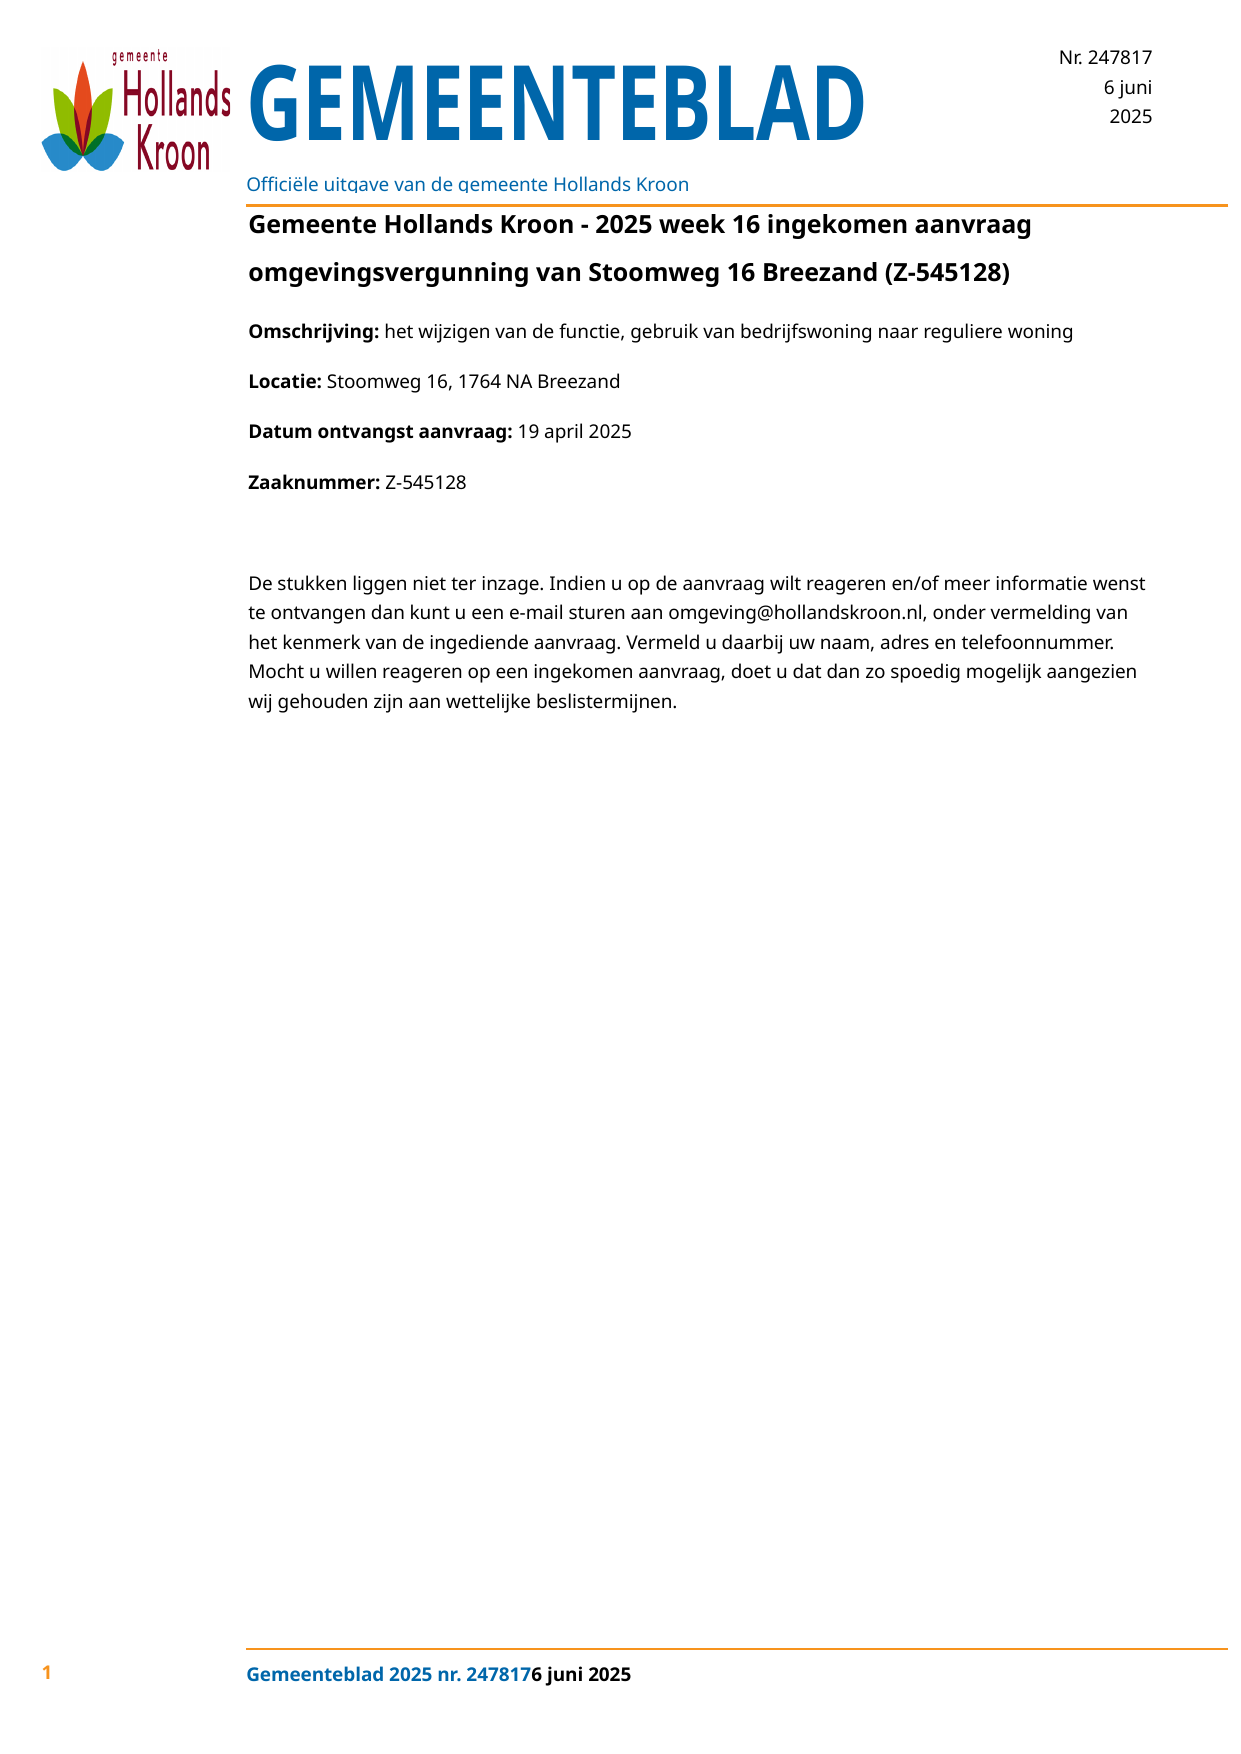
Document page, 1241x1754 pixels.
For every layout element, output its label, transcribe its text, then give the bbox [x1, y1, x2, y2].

text Locatie: Stoomweg 16, 1764 NA Breezand [248, 368, 1152, 394]
text Datum ontvangst aanvraag: 19 april 2025 [248, 419, 1152, 444]
picture [41, 47, 231, 172]
text Omschrijving: het wijzigen van de functie, gebruik van bedrijfswoning naar reguliere woning [248, 318, 1152, 344]
text Gemeente Hollands Kroon - 2025 week 16 ingekomen aanvraag omgevingsvergunning van Stoomweg 16 Breezand (Z-545128) [248, 207, 1152, 288]
text De stukken liggen niet ter inzage. Indien u op de aanvraag wilt reageren en/of meer informatie wenst te ontvangen dan kunt u een e-mail sturen aan omgeving@hollandskroon.nl, onder vermelding van het kenmerk van de ingediende aanvraag. Vermeld u daarbij uw naam, adres en telefoonnummer. Mocht u willen reageren op een ingekomen aanvraag, doet u dat dan zo spoedig mogelijk aangezien wij gehouden zijn aan wettelijke beslistermijnen. [248, 570, 1152, 714]
text Zaaknummer: Z-545128 [248, 469, 1152, 495]
